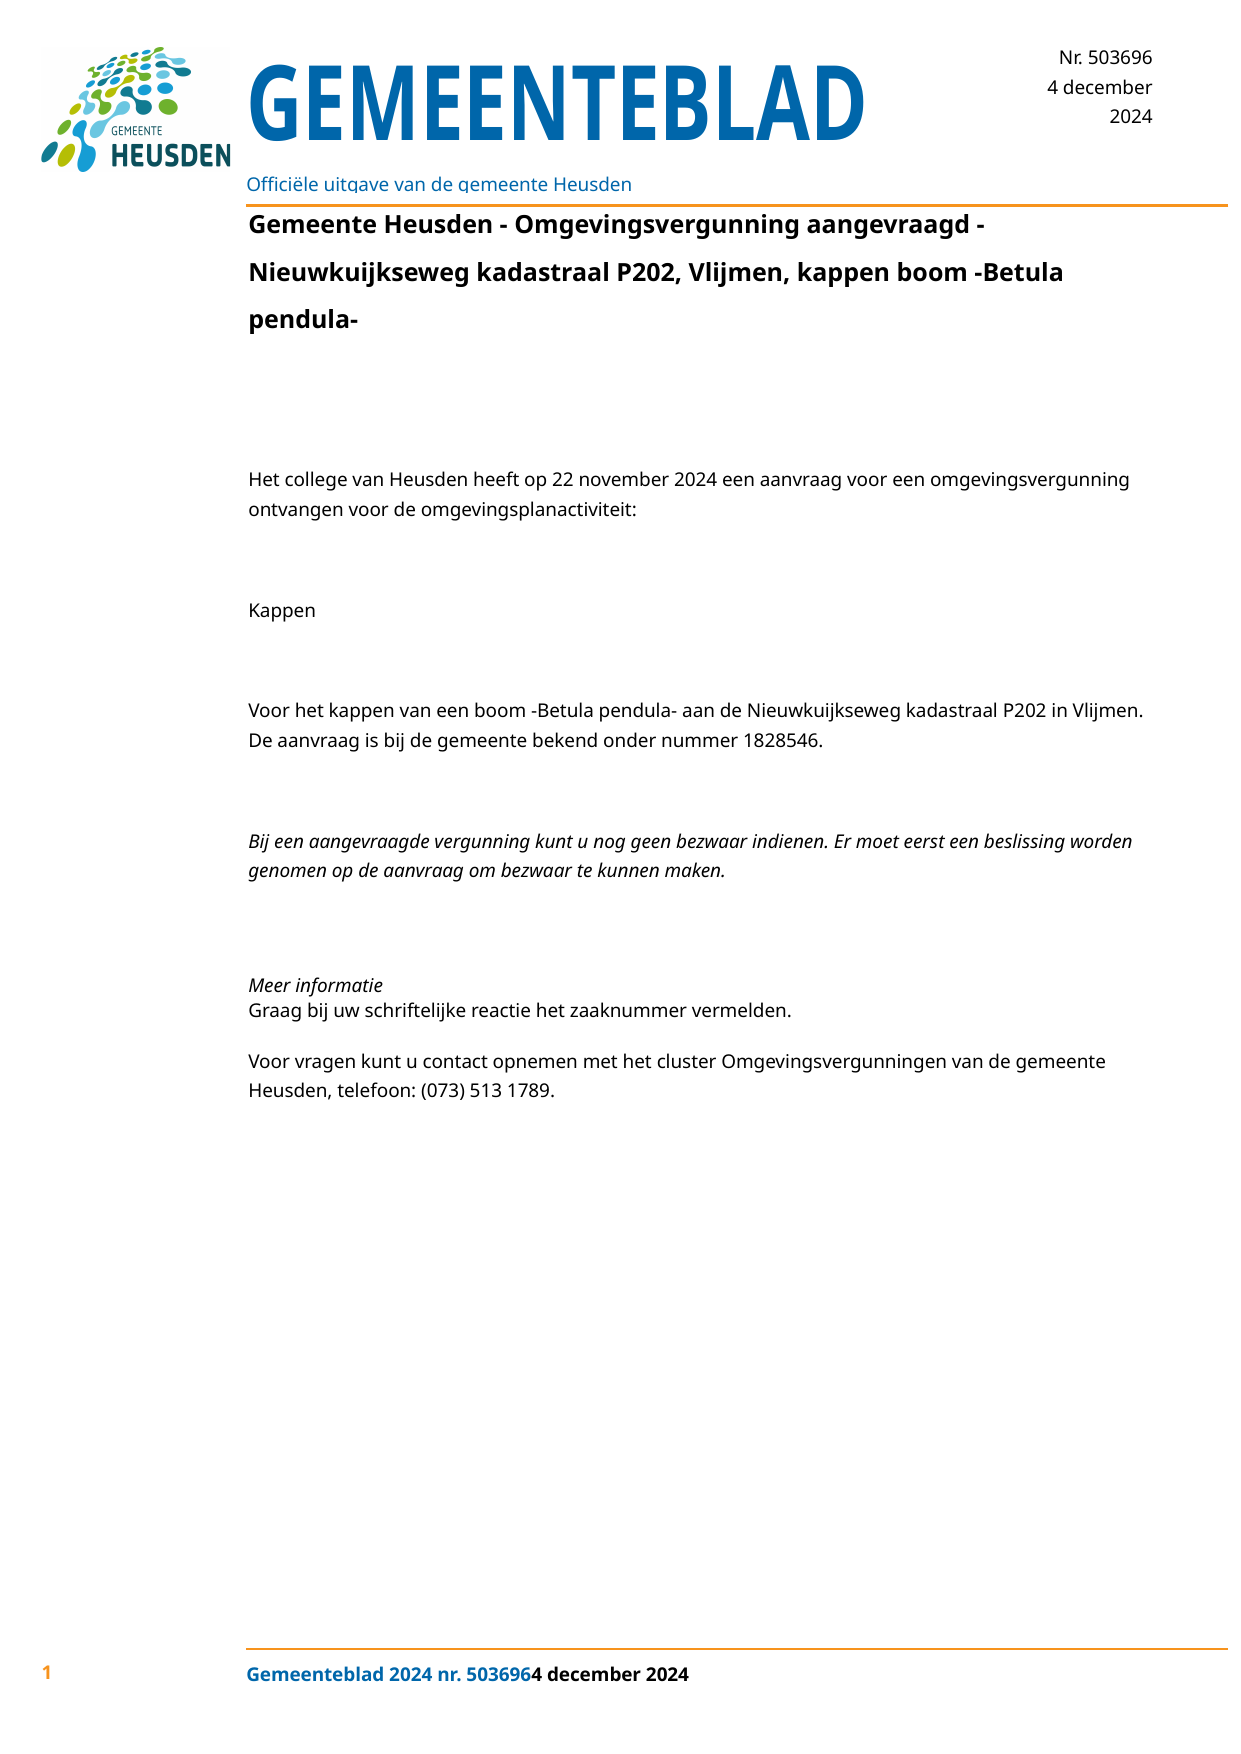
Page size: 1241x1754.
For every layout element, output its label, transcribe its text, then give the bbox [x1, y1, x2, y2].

text Meer informatie [248, 972, 1152, 998]
text Gemeente Heusden - Omgevingsvergunning aangevraagd - Nieuwkuijkseweg kadastraal P202, Vlijmen, kappen boom -Betula pendula- [248, 207, 1152, 336]
text Het college van Heusden heeft op 22 november 2024 een aanvraag voor een omgevingsvergunning ontvangen voor de omgevingsplanactiviteit: [248, 466, 1152, 522]
text Graag bij uw schriftelijke reactie het zaaknummer vermelden. [248, 998, 1152, 1023]
text Bij een aangevraagde vergunning kunt u nog geen bezwaar indienen. Er moet eerst een beslissing worden genomen op de aanvraag om bezwaar te kunnen maken. [248, 828, 1152, 883]
text Kappen [248, 597, 1152, 622]
text Voor het kappen van een boom -Betula pendula- aan de Nieuwkuijkseweg kadastraal P202 in Vlijmen. De aanvraag is bij de gemeente bekend onder nummer 1828546. [248, 698, 1152, 753]
text Voor vragen kunt u contact opnemen met het cluster Omgevingsvergunningen van de gemeente Heusden, telefoon: (073) 513 1789. [248, 1048, 1152, 1103]
picture [41, 47, 231, 172]
